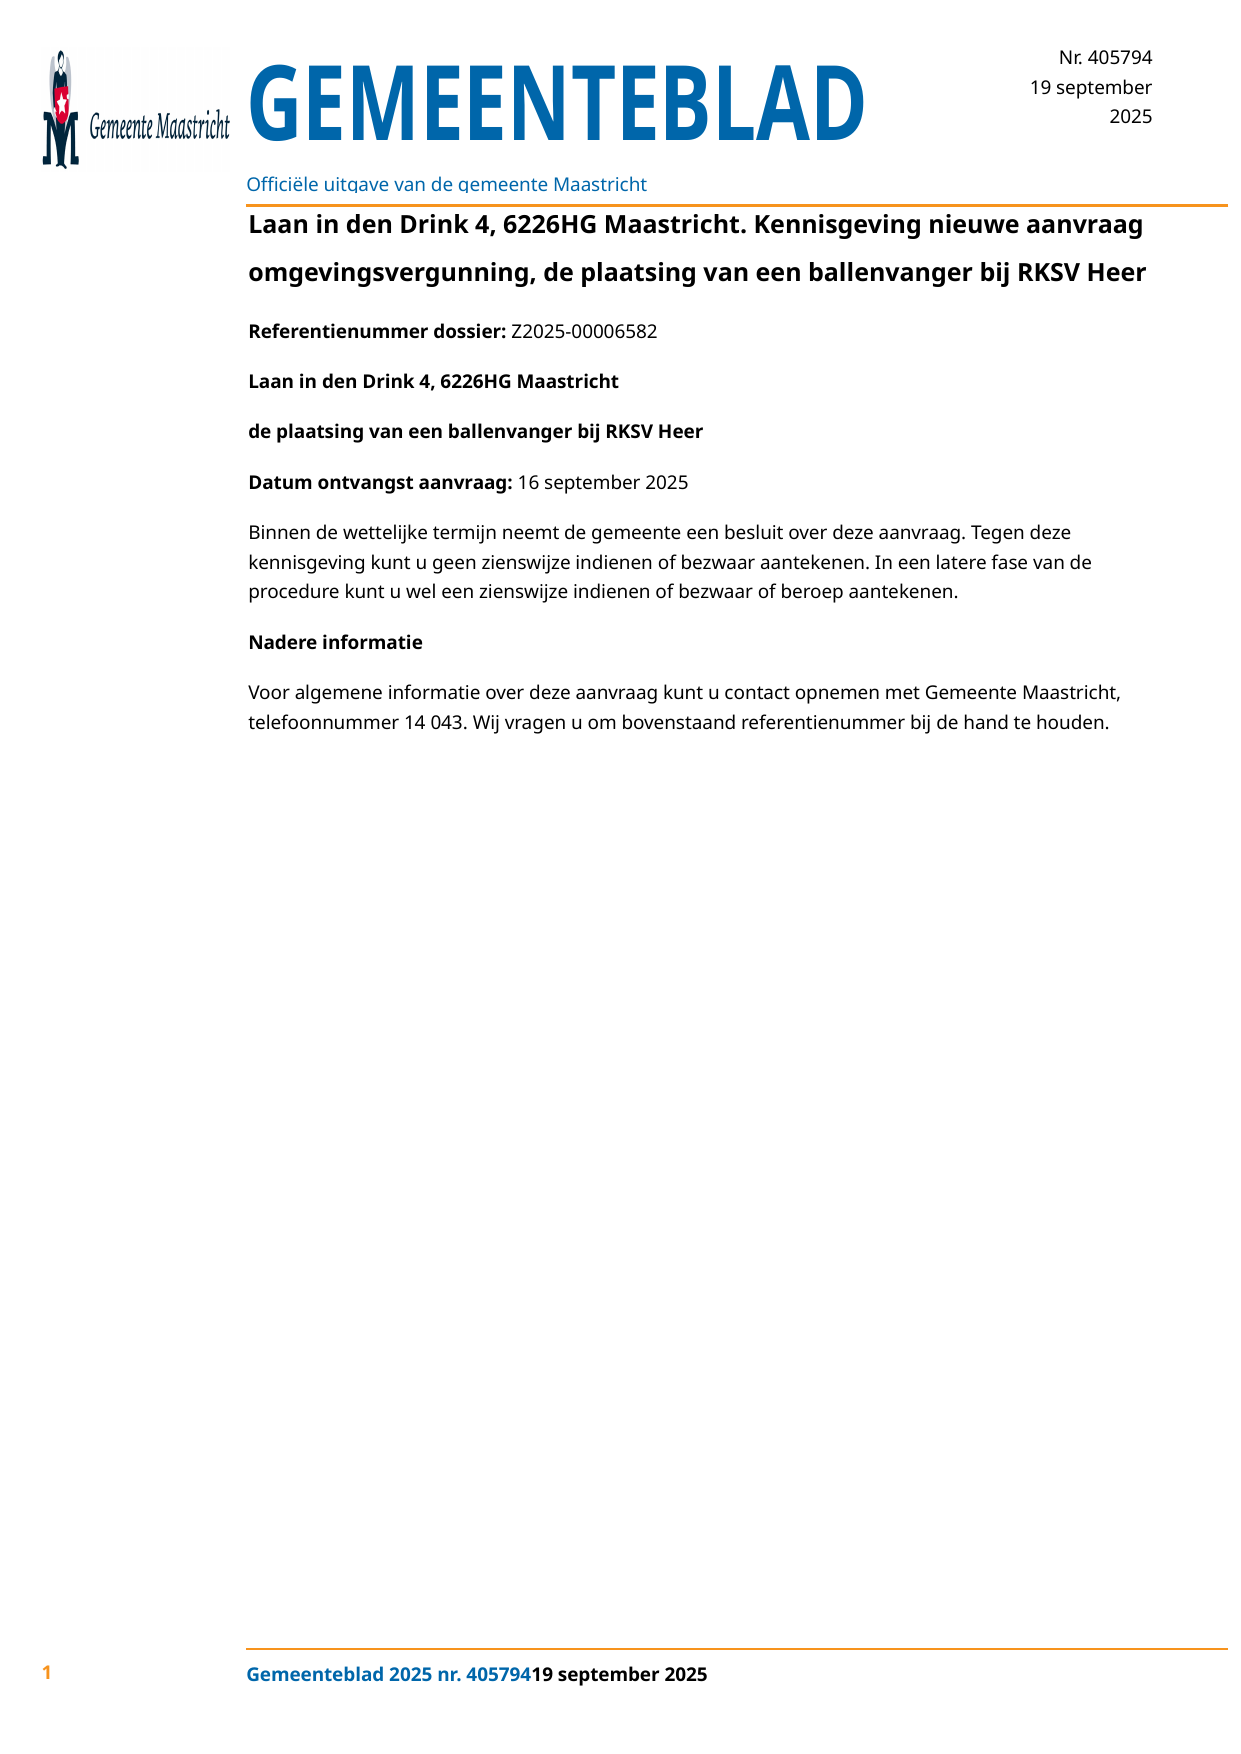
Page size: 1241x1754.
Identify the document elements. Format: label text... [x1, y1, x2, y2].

text Datum ontvangst aanvraag: 16 september 2025 [248, 469, 1152, 495]
text Laan in den Drink 4, 6226HG Maastricht [248, 368, 1152, 394]
text Voor algemene informatie over deze aanvraag kunt u contact opnemen met Gemeente Maastricht, telefoonnummer 14 043. Wij vragen u om bovenstaand referentienummer bij de hand te houden. [248, 679, 1152, 735]
text Binnen de wettelijke termijn neemt de gemeente een besluit over deze aanvraag. Tegen deze kennisgeving kunt u geen zienswijze indienen of bezwaar aantekenen. In een latere fase van de procedure kunt u wel een zienswijze indienen of bezwaar of beroep aantekenen. [248, 519, 1152, 604]
text Laan in den Drink 4, 6226HG Maastricht. Kennisgeving nieuwe aanvraag omgevingsvergunning, de plaatsing van een ballenvanger bij RKSV Heer [248, 207, 1152, 288]
text Nadere informatie [248, 629, 1152, 655]
text Referentienummer dossier: Z2025-00006582 [248, 318, 1152, 344]
text de plaatsing van een ballenvanger bij RKSV Heer [248, 419, 1152, 444]
picture [41, 47, 231, 172]
